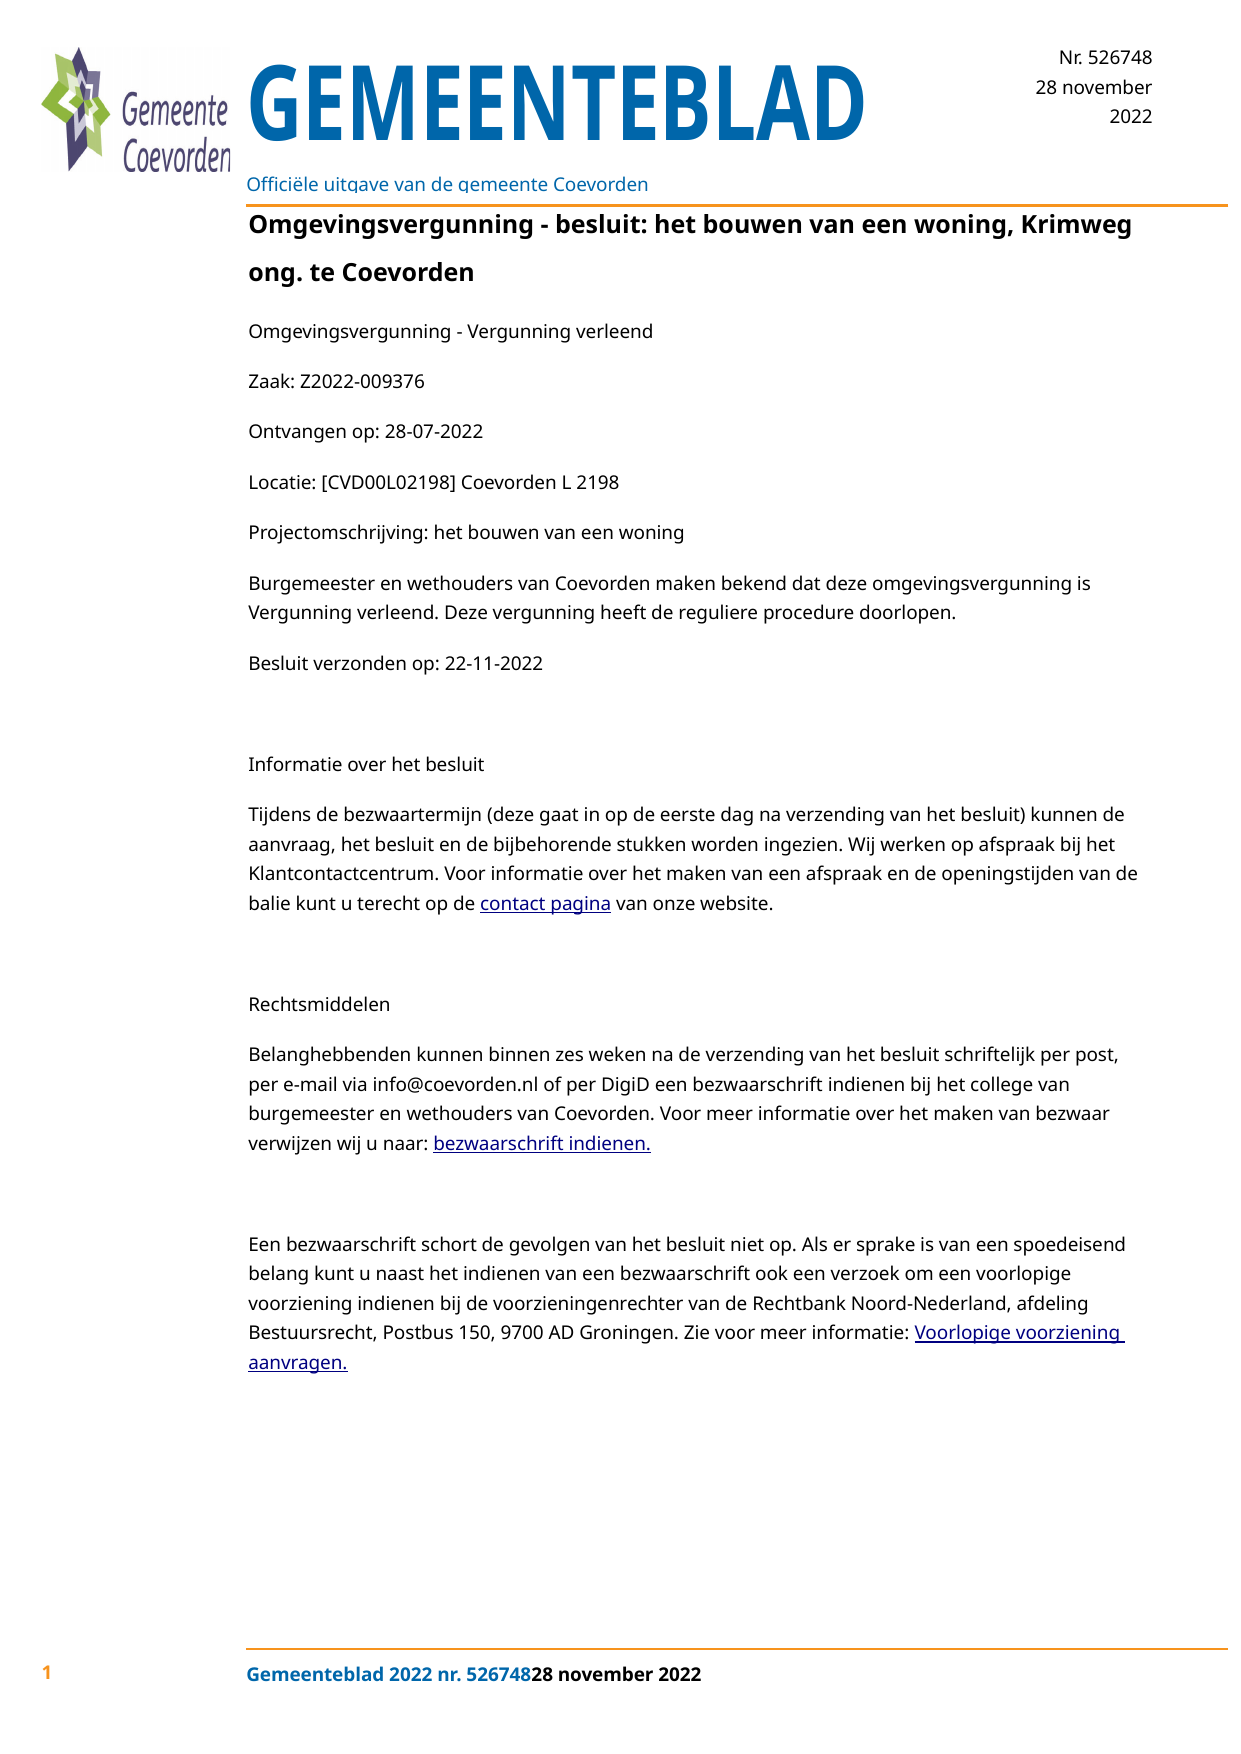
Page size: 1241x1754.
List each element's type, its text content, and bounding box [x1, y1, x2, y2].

text Locatie: [CVD00L02198] Coevorden L 2198 [248, 469, 1152, 495]
text Informatie over het besluit [248, 751, 1152, 777]
text Een bezwaarschrift schort de gevolgen van het besluit niet op. Als er sprake is van een spoedeisend belang kunt u naast het indienen van een bezwaarschrift ook een verzoek om een voorlopige voorziening indienen bij de voorzieningenrechter van de Rechtbank Noord-Nederland, afdeling Bestuursrecht, Postbus 150, 9700 AD Groningen. Zie voor meer informatie: Voorlopige voorziening aanvragen. [248, 1231, 1152, 1375]
text Tijdens de bezwaartermijn (deze gaat in op de eerste dag na verzending van het besluit) kunnen de aanvraag, het besluit en de bijbehorende stukken worden ingezien. Wij werken op afspraak bij het Klantcontactcentrum. Voor informatie over het maken van een afspraak en de openingstijden van de balie kunt u terecht op de contact pagina van onze website. [248, 801, 1152, 916]
text Ontvangen op: 28-07-2022 [248, 419, 1152, 444]
text Zaak: Z2022-009376 [248, 368, 1152, 394]
text Burgemeester en wethouders van Coevorden maken bekend dat deze omgevingsvergunning is Vergunning verleend. Deze vergunning heeft de reguliere procedure doorlopen. [248, 570, 1152, 625]
text Belanghebbenden kunnen binnen zes weken na de verzending van het besluit schriftelijk per post, per e-mail via info@coevorden.nl of per DigiD een bezwaarschrift indienen bij het college van burgemeester en wethouders van Coevorden. Voor meer informatie over het maken van bezwaar verwijzen wij u naar: bezwaarschrift indienen. [248, 1041, 1152, 1156]
text Rechtsmiddelen [248, 991, 1152, 1017]
text Omgevingsvergunning - Vergunning verleend [248, 318, 1152, 344]
text Besluit verzonden op: 22-11-2022 [248, 650, 1152, 676]
text Projectomschrijving: het bouwen van een woning [248, 519, 1152, 545]
picture [41, 47, 231, 172]
text Omgevingsvergunning - besluit: het bouwen van een woning, Krimweg ong. te Coevorden [248, 207, 1152, 288]
